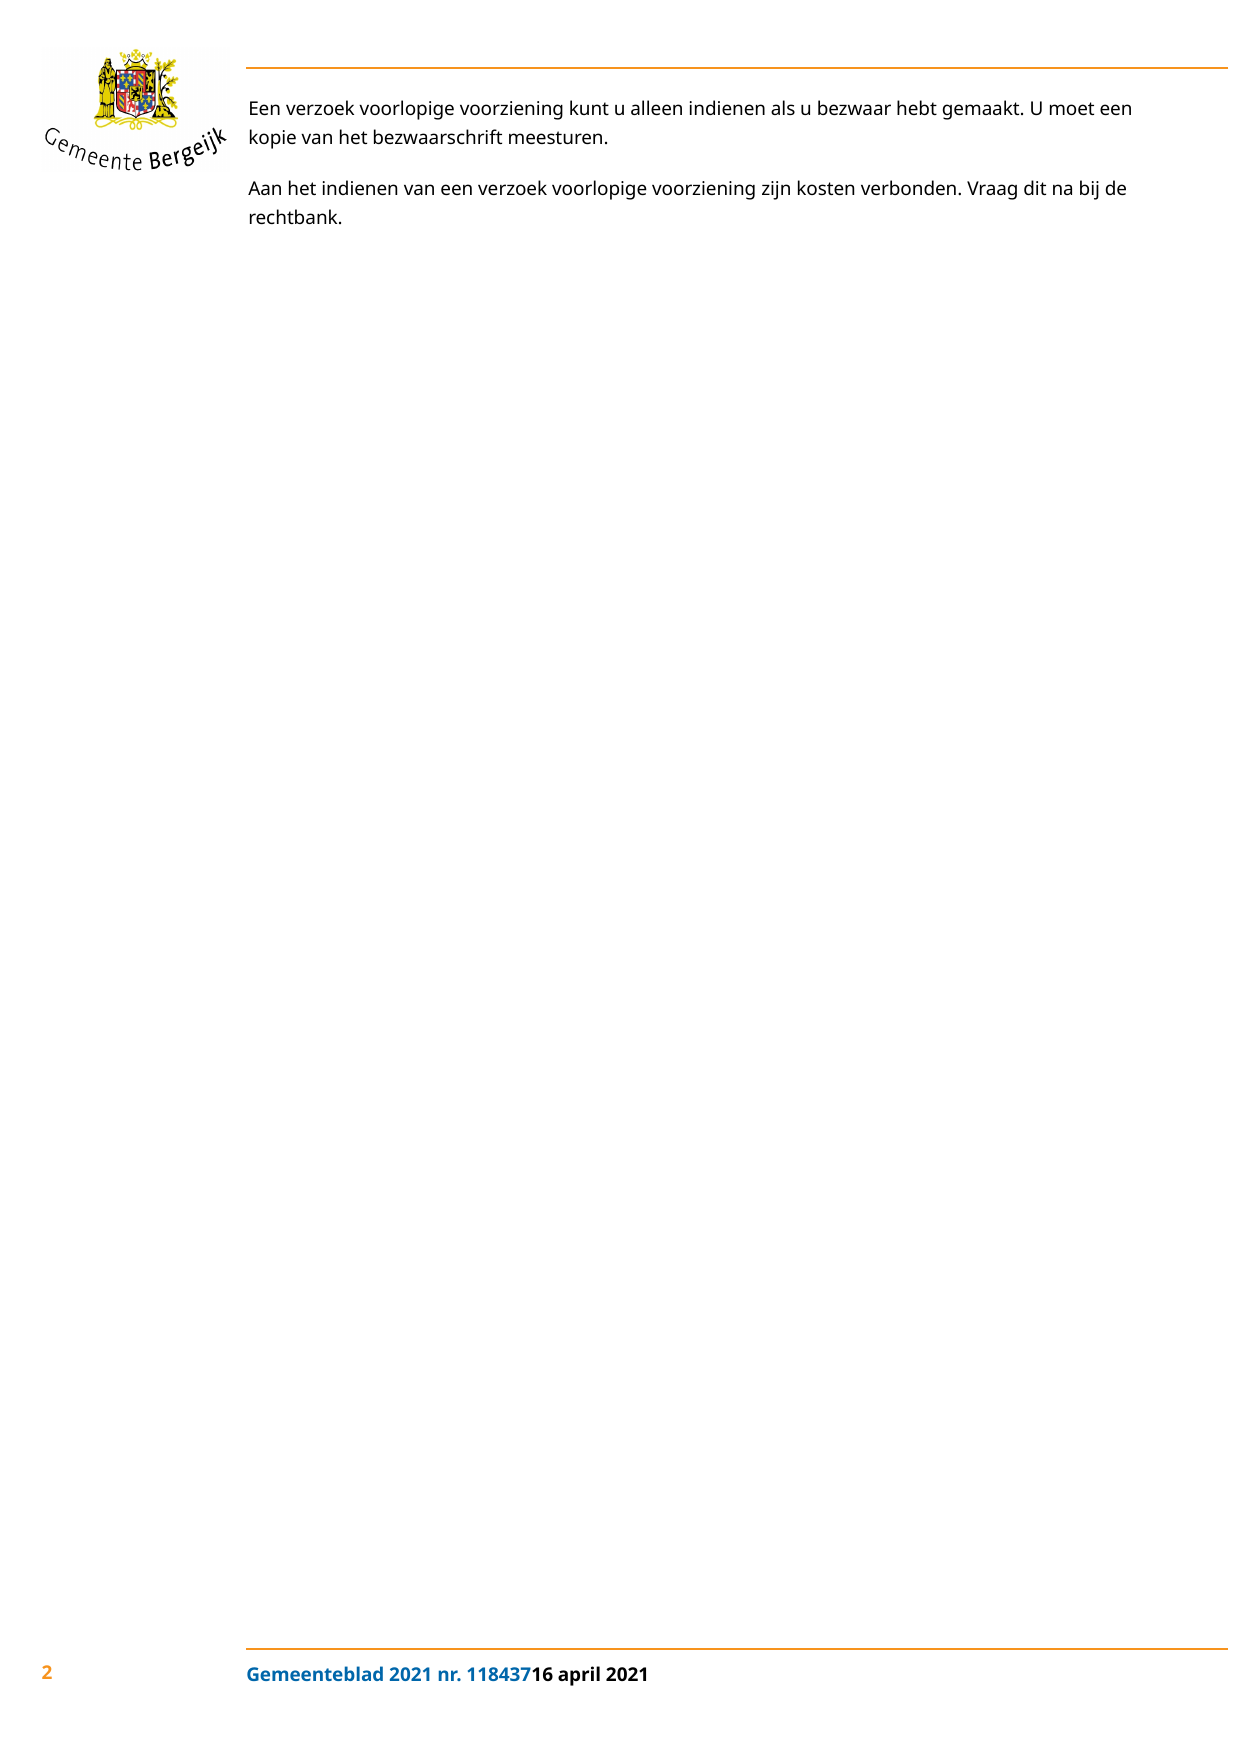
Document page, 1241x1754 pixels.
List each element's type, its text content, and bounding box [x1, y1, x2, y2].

text Aan het indienen van een verzoek voorlopige voorziening zijn kosten verbonden. Vraag dit na bij de rechtbank. [248, 175, 1152, 230]
picture [41, 47, 231, 172]
text Een verzoek voorlopige voorziening kunt u alleen indienen als u bezwaar hebt gemaakt. U moet een kopie van het bezwaarschrift meesturen. [248, 95, 1152, 150]
